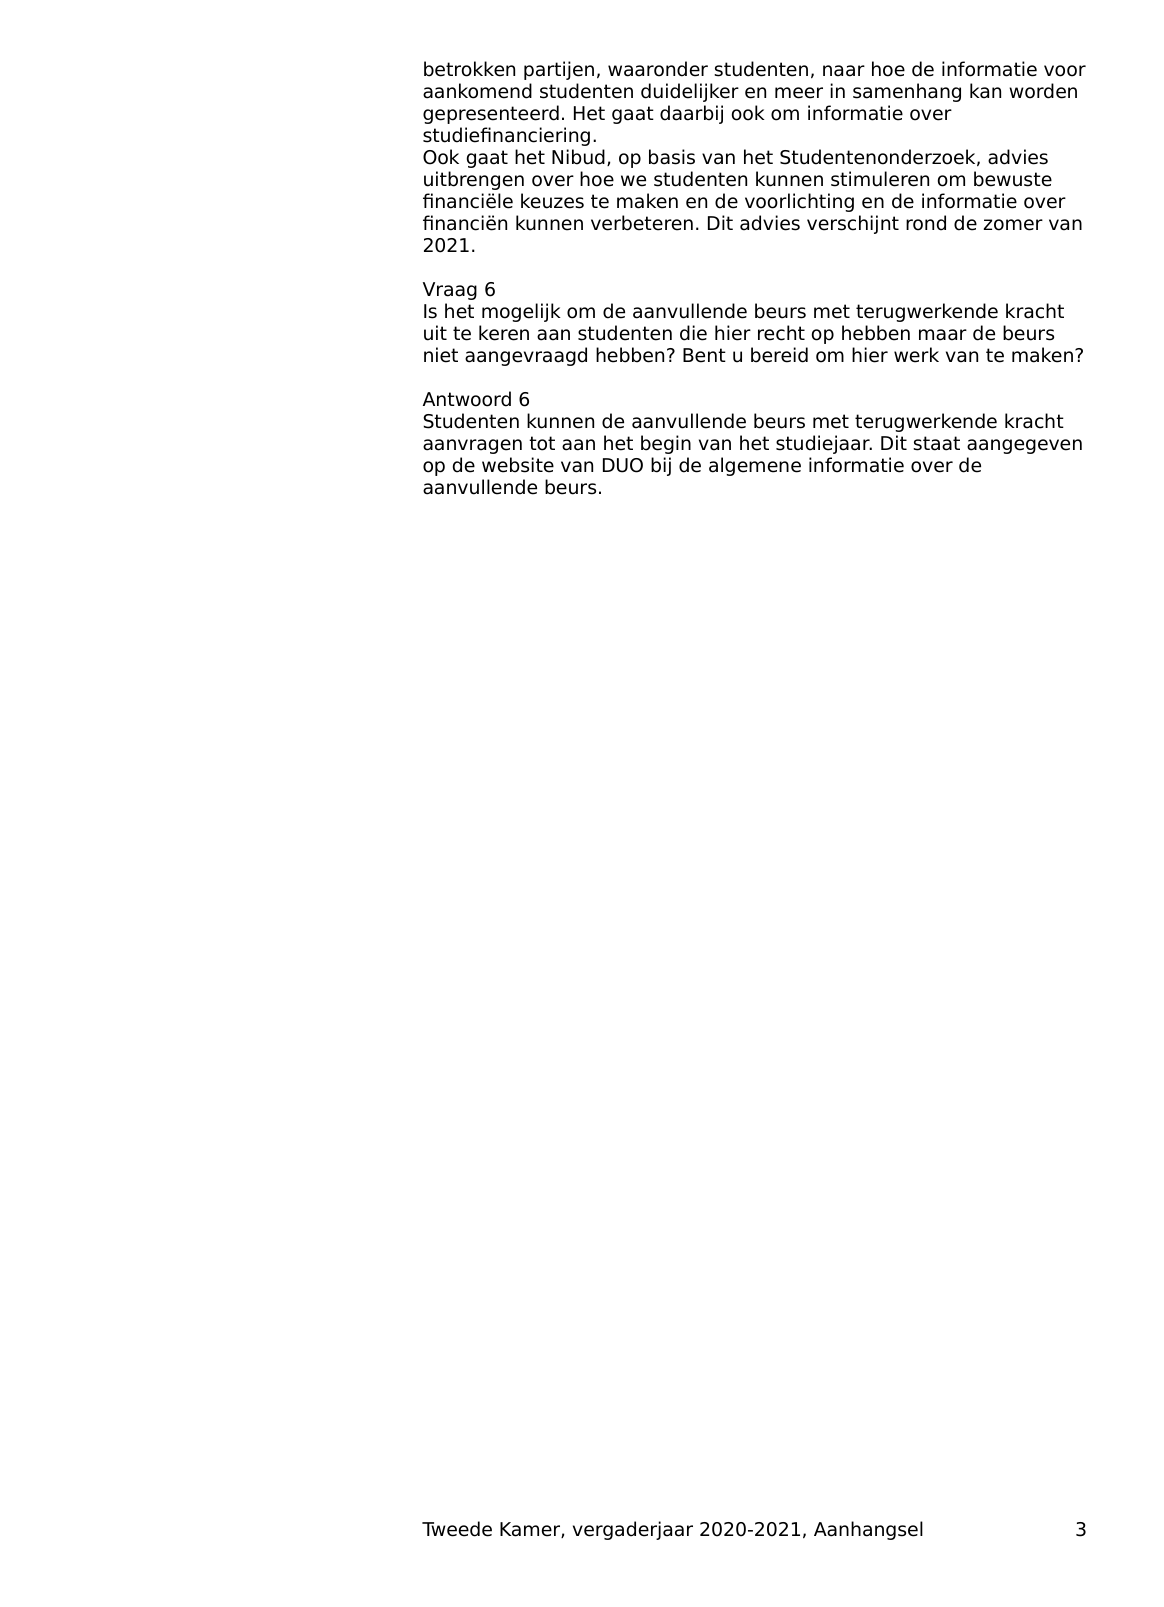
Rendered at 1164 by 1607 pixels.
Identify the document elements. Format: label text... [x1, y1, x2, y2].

text Vraag 6 [422, 279, 1087, 301]
text betrokken partijen, waaronder studenten, naar hoe de informatie voor aankomend studenten duidelijker en meer in samenhang kan worden gepresenteerd. Het gaat daarbij ook om informatie over studiefinanciering. [422, 59, 1087, 147]
text Ook gaat het Nibud, op basis van het Studentenonderzoek, advies uitbrengen over hoe we studenten kunnen stimuleren om bewuste financiële keuzes te maken en de voorlichting en de informatie over financiën kunnen verbeteren. Dit advies verschijnt rond de zomer van 2021. [422, 147, 1087, 257]
text Is het mogelijk om de aanvullende beurs met terugwerkende kracht uit te keren aan studenten die hier recht op hebben maar de beurs niet aangevraagd hebben? Bent u bereid om hier werk van te maken? [422, 301, 1087, 367]
text Antwoord 6 [422, 389, 1087, 411]
text Studenten kunnen de aanvullende beurs met terugwerkende kracht aanvragen tot aan het begin van het studiejaar. Dit staat aangegeven op de website van DUO bij de algemene informatie over de aanvullende beurs. [422, 411, 1087, 499]
